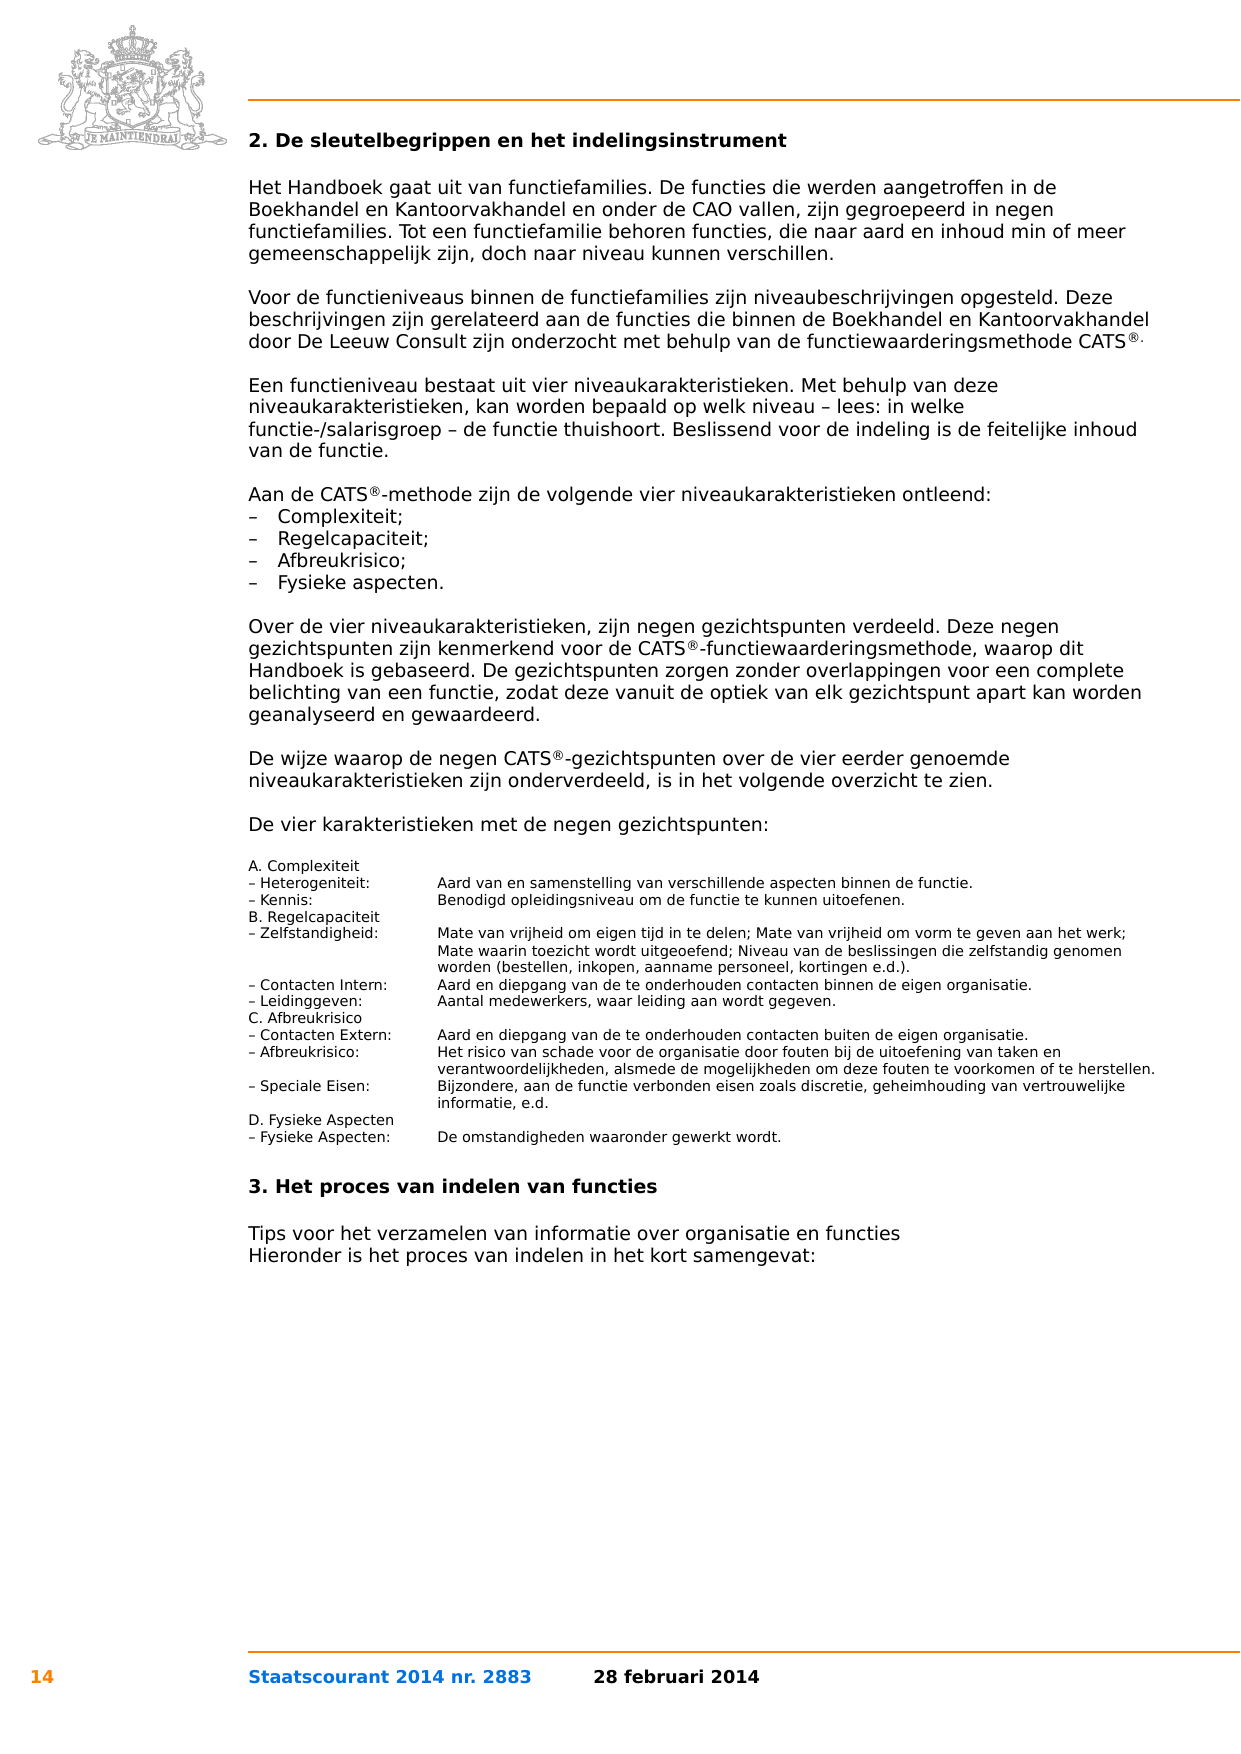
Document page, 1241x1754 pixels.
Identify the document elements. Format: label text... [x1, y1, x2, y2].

table_cell – Fysieke Aspecten: [248, 1129, 431, 1146]
table_cell – Leidinggeven: [248, 993, 431, 1010]
table_cell C. Afbreukrisico [248, 1010, 431, 1027]
text – Fysieke aspecten. [248, 572, 1163, 594]
table_cell – Contacten Intern: [248, 976, 431, 993]
text – Regelcapaciteit; [248, 528, 1163, 550]
table_cell D. Fysieke Aspecten [248, 1112, 431, 1129]
text – Complexiteit; [248, 506, 1163, 528]
text Hieronder is het proces van indelen in het kort samengevat: [248, 1245, 1163, 1267]
table_cell Benodigd opleidingsniveau om de functie te kunnen uitoefenen. [431, 891, 1163, 908]
table_cell Aantal medewerkers, waar leiding aan wordt gegeven. [431, 993, 1163, 1010]
table_cell De omstandigheden waaronder gewerkt wordt. [431, 1129, 1163, 1146]
table_cell Aard en diepgang van de te onderhouden contacten buiten de eigen organisatie. [431, 1027, 1163, 1044]
table_header [431, 858, 1163, 874]
text Aan de CATS®-methode zijn de volgende vier niveaukarakteristieken ontleend: [248, 484, 1163, 506]
subtitle 2. De sleutelbegrippen en het indelingsinstrument [248, 130, 1163, 152]
table_cell Mate van vrijheid om eigen tijd in te delen; Mate van vrijheid om vorm te geven aan het werk; Mate waarin toezicht wordt uitgeoefend; Niveau van de beslissingen die zelfstandig genomen worden (bestellen, inkopen, aanname personeel, kortingen e.d.). [431, 925, 1163, 976]
table_cell – Speciale Eisen: [248, 1078, 431, 1112]
text Over de vier niveaukarakteristieken, zijn negen gezichtspunten verdeeld. Deze negen gezichtspunten zijn kenmerkend voor de CATS®-functiewaarderingsmethode, waarop dit Handboek is gebaseerd. De gezichtspunten zorgen zonder overlappingen voor een complete belichting van een functie, zodat deze vanuit de optiek van elk gezichtspunt apart kan worden geanalyseerd en gewaardeerd. [248, 616, 1163, 726]
text – Afbreukrisico; [248, 550, 1163, 572]
subtitle 3. Het proces van indelen van functies [248, 1176, 1163, 1198]
table_cell Het risico van schade voor de organisatie door fouten bij de uitoefening van taken en verantwoordelijkheden, alsmede de mogelijkheden om deze fouten te voorkomen of te herstellen. [431, 1044, 1163, 1078]
table_cell Bijzondere, aan de functie verbonden eisen zoals discretie, geheimhouding van vertrouwelijke informatie, e.d. [431, 1078, 1163, 1112]
text Voor de functieniveaus binnen de functiefamilies zijn niveaubeschrijvingen opgesteld. Deze beschrijvingen zijn gerelateerd aan de functies die binnen de Boekhandel en Kantoorvakhandel door De Leeuw Consult zijn onderzocht met behulp van de functiewaarderingsmethode CATS®. [248, 287, 1163, 353]
text De vier karakteristieken met de negen gezichtspunten: [248, 814, 1163, 836]
table_cell – Zelfstandigheid: [248, 925, 431, 976]
table_cell – Heterogeniteit: [248, 875, 431, 891]
table_cell [431, 1010, 1163, 1027]
table_cell – Kennis: [248, 891, 431, 908]
table_cell B. Regelcapaciteit [248, 909, 431, 925]
table_cell Aard en diepgang van de te onderhouden contacten binnen de eigen organisatie. [431, 976, 1163, 993]
table_cell [431, 909, 1163, 925]
text Het Handboek gaat uit van functiefamilies. De functies die werden aangetroffen in de Boekhandel en Kantoorvakhandel en onder de CAO vallen, zijn gegroepeerd in negen functiefamilies. Tot een functiefamilie behoren functies, die naar aard en inhoud min of meer gemeenschappelijk zijn, doch naar niveau kunnen verschillen. [248, 177, 1163, 265]
text Tips voor het verzamelen van informatie over organisatie en functies [248, 1223, 1163, 1245]
table_cell [431, 1112, 1163, 1129]
table_header A. Complexiteit [248, 858, 431, 874]
picture [38, 25, 227, 150]
text De wijze waarop de negen CATS®-gezichtspunten over de vier eerder genoemde niveaukarakteristieken zijn onderverdeeld, is in het volgende overzicht te zien. [248, 748, 1163, 792]
table_cell – Contacten Extern: [248, 1027, 431, 1044]
text Een functieniveau bestaat uit vier niveaukarakteristieken. Met behulp van deze niveaukarakteristieken, kan worden bepaald op welk niveau – lees: in welke functie-/salarisgroep – de functie thuishoort. Beslissend voor de indeling is de feitelijke inhoud van de functie. [248, 374, 1163, 462]
table_cell Aard van en samenstelling van verschillende aspecten binnen de functie. [431, 875, 1163, 891]
table_cell – Afbreukrisico: [248, 1044, 431, 1078]
